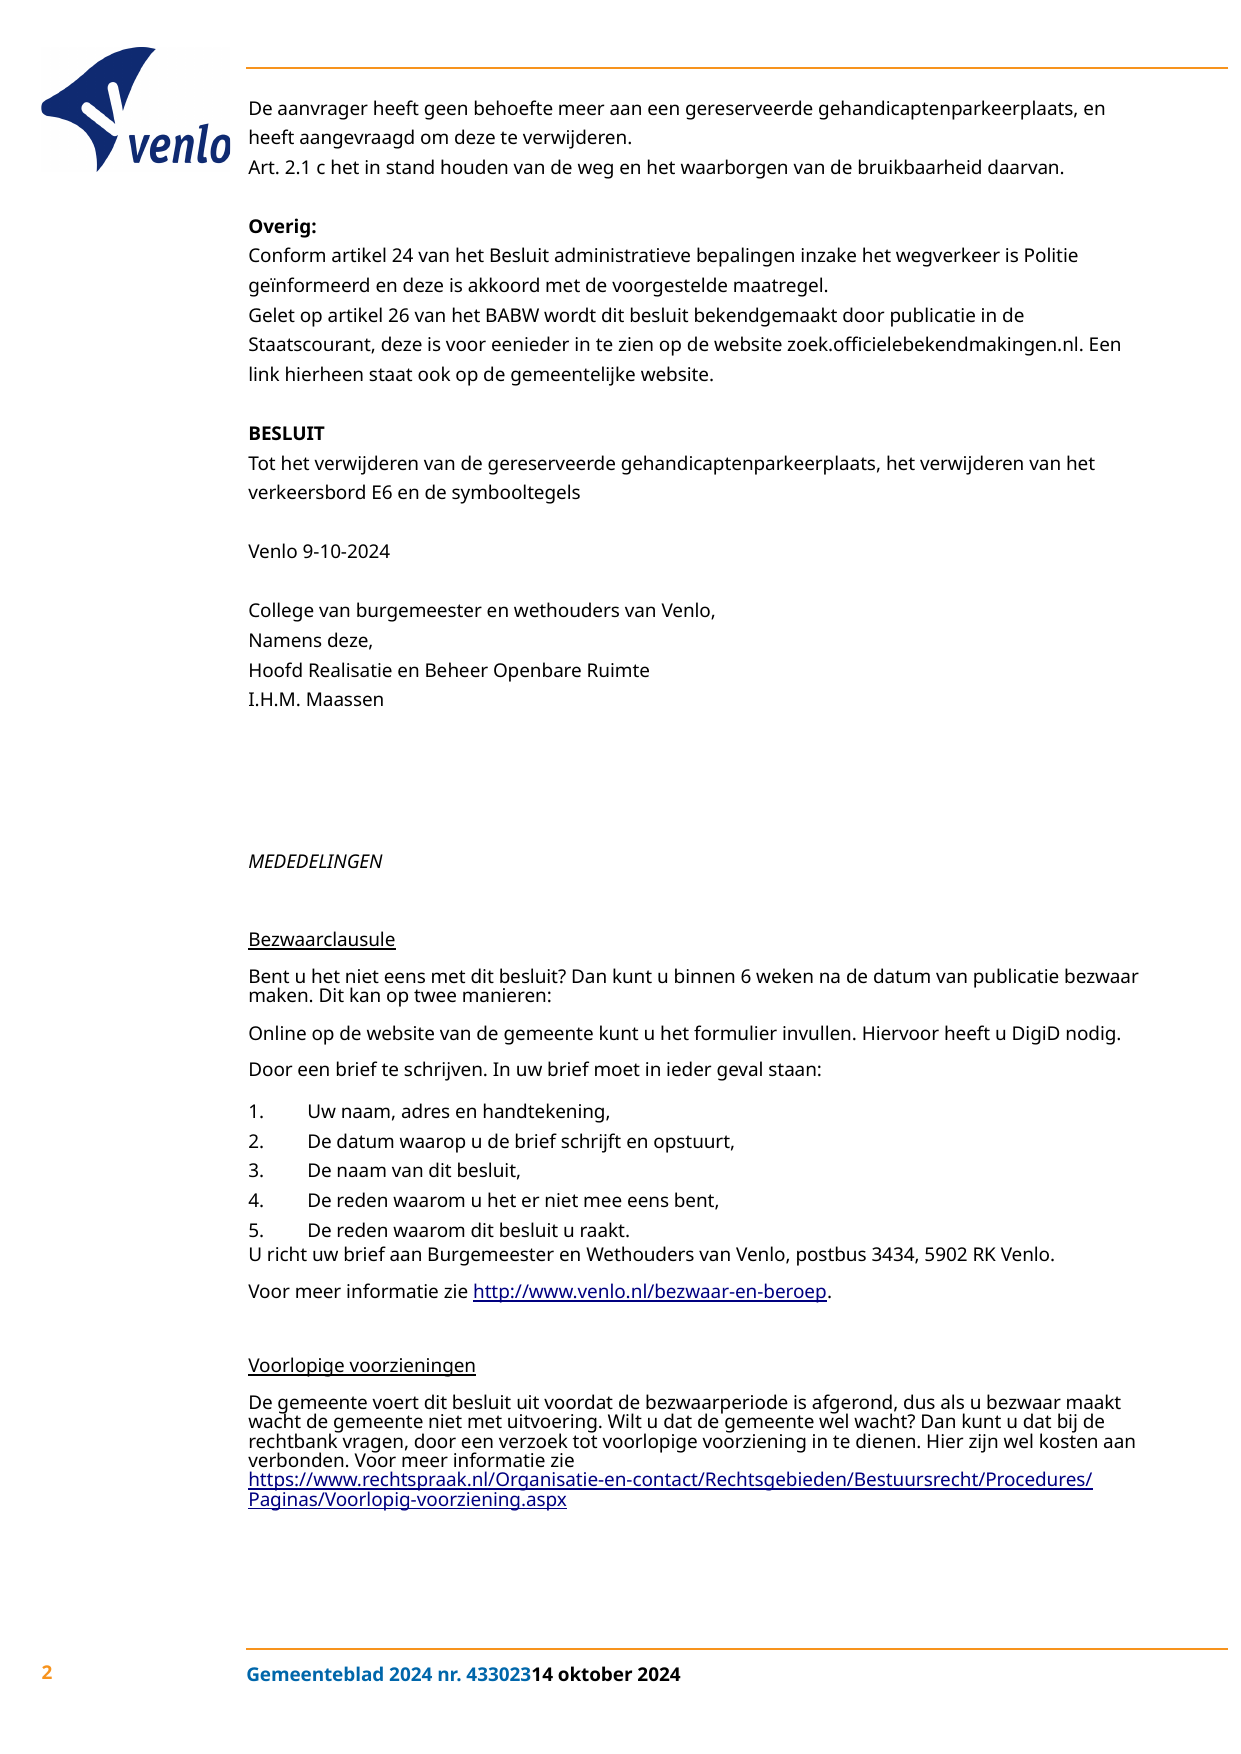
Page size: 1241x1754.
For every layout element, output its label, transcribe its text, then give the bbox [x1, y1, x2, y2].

text Hoofd Realisatie en Beheer Openbare Ruimte [248, 657, 1152, 683]
text Door een brief te schrijven. In uw brief moet in ieder geval staan: [248, 1061, 1152, 1081]
text Overig: [248, 213, 1152, 239]
text Bezwaarclausule [248, 931, 1152, 951]
list De datum waarop u de brief schrijft en opstuurt, [248, 1128, 1152, 1154]
list De naam van dit besluit, [248, 1158, 1152, 1183]
text Bent u het niet eens met dit besluit? Dan kunt u binnen 6 weken na de datum van publicatie bezwaar maken. Dit kan op twee manieren: [248, 968, 1152, 1007]
list Uw naam, adres en handtekening, [248, 1098, 1152, 1124]
text BESLUIT [248, 420, 1152, 446]
text MEDEDELINGEN [248, 848, 1152, 874]
text Conform artikel 24 van het Besluit administratieve bepalingen inzake het wegverkeer is Politie geïnformeerd en deze is akkoord met de voorgestelde maatregel. [248, 243, 1152, 298]
picture [41, 47, 231, 172]
text De aanvrager heeft geen behoefte meer aan een gereserveerde gehandicaptenparkeerplaats, en heeft aangevraagd om deze te verwijderen. [248, 95, 1152, 150]
text I.H.M. Maassen [248, 686, 1152, 712]
text Voor meer informatie zie http://www.venlo.nl/bezwaar-en-beroep. [248, 1283, 1152, 1303]
list De reden waarom u het er niet mee eens bent, [248, 1187, 1152, 1213]
text Online op de website van de gemeente kunt u het formulier invullen. Hiervoor heeft u DigiD nodig. [248, 1024, 1152, 1044]
text Namens deze, [248, 627, 1152, 653]
text Venlo 9-10-2024 [248, 538, 1152, 564]
text Voorlopige voorzieningen [248, 1357, 1152, 1377]
text Art. 2.1 c het in stand houden van de weg en het waarborgen van de bruikbaarheid daarvan. [248, 154, 1152, 180]
text Tot het verwijderen van de gereserveerde gehandicaptenparkeerplaats, het verwijderen van het verkeersbord E6 en de symbooltegels [248, 450, 1152, 505]
text Gelet op artikel 26 van het BABW wordt dit besluit bekendgemaakt door publicatie in de Staatscourant, deze is voor eenieder in te zien op de website zoek.officielebekendmakingen.nl. Een link hierheen staat ook op de gemeentelijke website. [248, 302, 1152, 387]
text U richt uw brief aan Burgemeester en Wethouders van Venlo, postbus 3434, 5902 RK Venlo. [248, 1246, 1152, 1266]
text College van burgemeester en wethouders van Venlo, [248, 598, 1152, 623]
list De reden waarom dit besluit u raakt. [248, 1217, 1152, 1242]
text De gemeente voert dit besluit uit voordat de bezwaarperiode is afgerond, dus als u bezwaar maakt wacht de gemeente niet met uitvoering. Wilt u dat de gemeente wel wacht? Dan kunt u dat bij de rechtbank vragen, door een verzoek tot voorlopige voorziening in te dienen. Hier zijn wel kosten aan verbonden. Voor meer informatie zie https://www.rechtspraak.nl/Organisatie-en-contact/Rechtsgebieden/Bestuursrecht/Procedures/Paginas/Voorlopig-voorziening.aspx [248, 1394, 1152, 1510]
